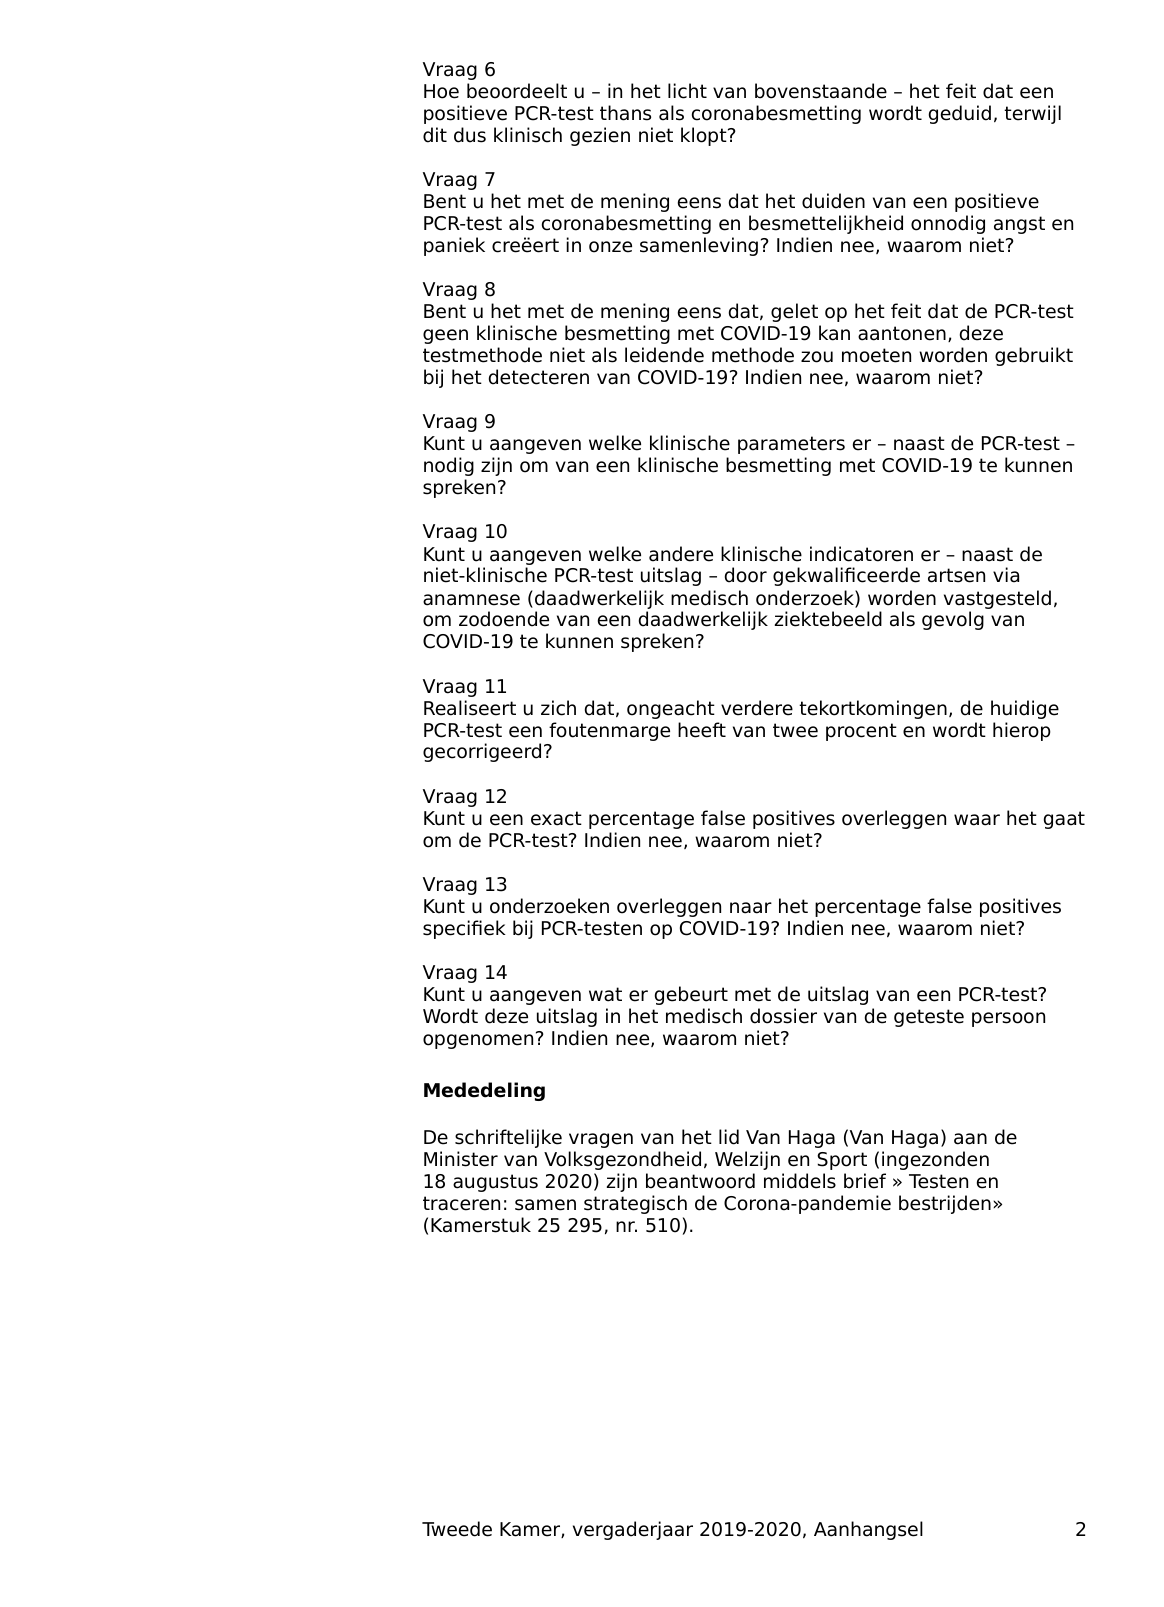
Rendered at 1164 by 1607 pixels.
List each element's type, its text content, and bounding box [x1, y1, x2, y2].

text Bent u het met de mening eens dat het duiden van een positieve PCR-test als coronabesmetting en besmettelijkheid onnodig angst en paniek creëert in onze samenleving? Indien nee, waarom niet? [422, 191, 1087, 257]
text Hoe beoordeelt u – in het licht van bovenstaande – het feit dat een positieve PCR-test thans als coronabesmetting wordt geduid, terwijl dit dus klinisch gezien niet klopt? [422, 81, 1087, 147]
text Vraag 11 [422, 676, 1087, 697]
text Vraag 14 [422, 962, 1087, 984]
text Kunt u een exact percentage false positives overleggen waar het gaat om de PCR-test? Indien nee, waarom niet? [422, 808, 1087, 852]
text Vraag 13 [422, 874, 1087, 896]
text Kunt u aangeven wat er gebeurt met de uitslag van een PCR-test? Wordt deze uitslag in het medisch dossier van de geteste persoon opgenomen? Indien nee, waarom niet? [422, 984, 1087, 1050]
text Vraag 6 [422, 59, 1087, 81]
text De schriftelijke vragen van het lid Van Haga (Van Haga) aan de Minister van Volksgezondheid, Welzijn en Sport (ingezonden 18 augustus 2020) zijn beantwoord middels brief » Testen en traceren: samen strategisch de Corona-pandemie bestrijden» (Kamerstuk 25 295, nr. 510). [422, 1127, 1087, 1237]
text Realiseert u zich dat, ongeacht verdere tekortkomingen, de huidige PCR-test een foutenmarge heeft van twee procent en wordt hierop gecorrigeerd? [422, 697, 1087, 763]
text Vraag 8 [422, 279, 1087, 301]
text Kunt u aangeven welke klinische parameters er – naast de PCR-test – nodig zijn om van een klinische besmetting met COVID-19 te kunnen spreken? [422, 433, 1087, 499]
text Vraag 10 [422, 521, 1087, 543]
text Bent u het met de mening eens dat, gelet op het feit dat de PCR-test geen klinische besmetting met COVID-19 kan aantonen, deze testmethode niet als leidende methode zou moeten worden gebruikt bij het detecteren van COVID-19? Indien nee, waarom niet? [422, 301, 1087, 389]
text Vraag 12 [422, 786, 1087, 808]
text Vraag 9 [422, 411, 1087, 433]
text Kunt u onderzoeken overleggen naar het percentage false positives specifiek bij PCR-testen op COVID-19? Indien nee, waarom niet? [422, 896, 1087, 940]
text Kunt u aangeven welke andere klinische indicatoren er – naast de niet-klinische PCR-test uitslag – door gekwalificeerde artsen via anamnese (daadwerkelijk medisch onderzoek) worden vastgesteld, om zodoende van een daadwerkelijk ziektebeeld als gevolg van COVID-19 te kunnen spreken? [422, 543, 1087, 653]
subtitle Mededeling [422, 1080, 1087, 1102]
text Vraag 7 [422, 169, 1087, 191]
